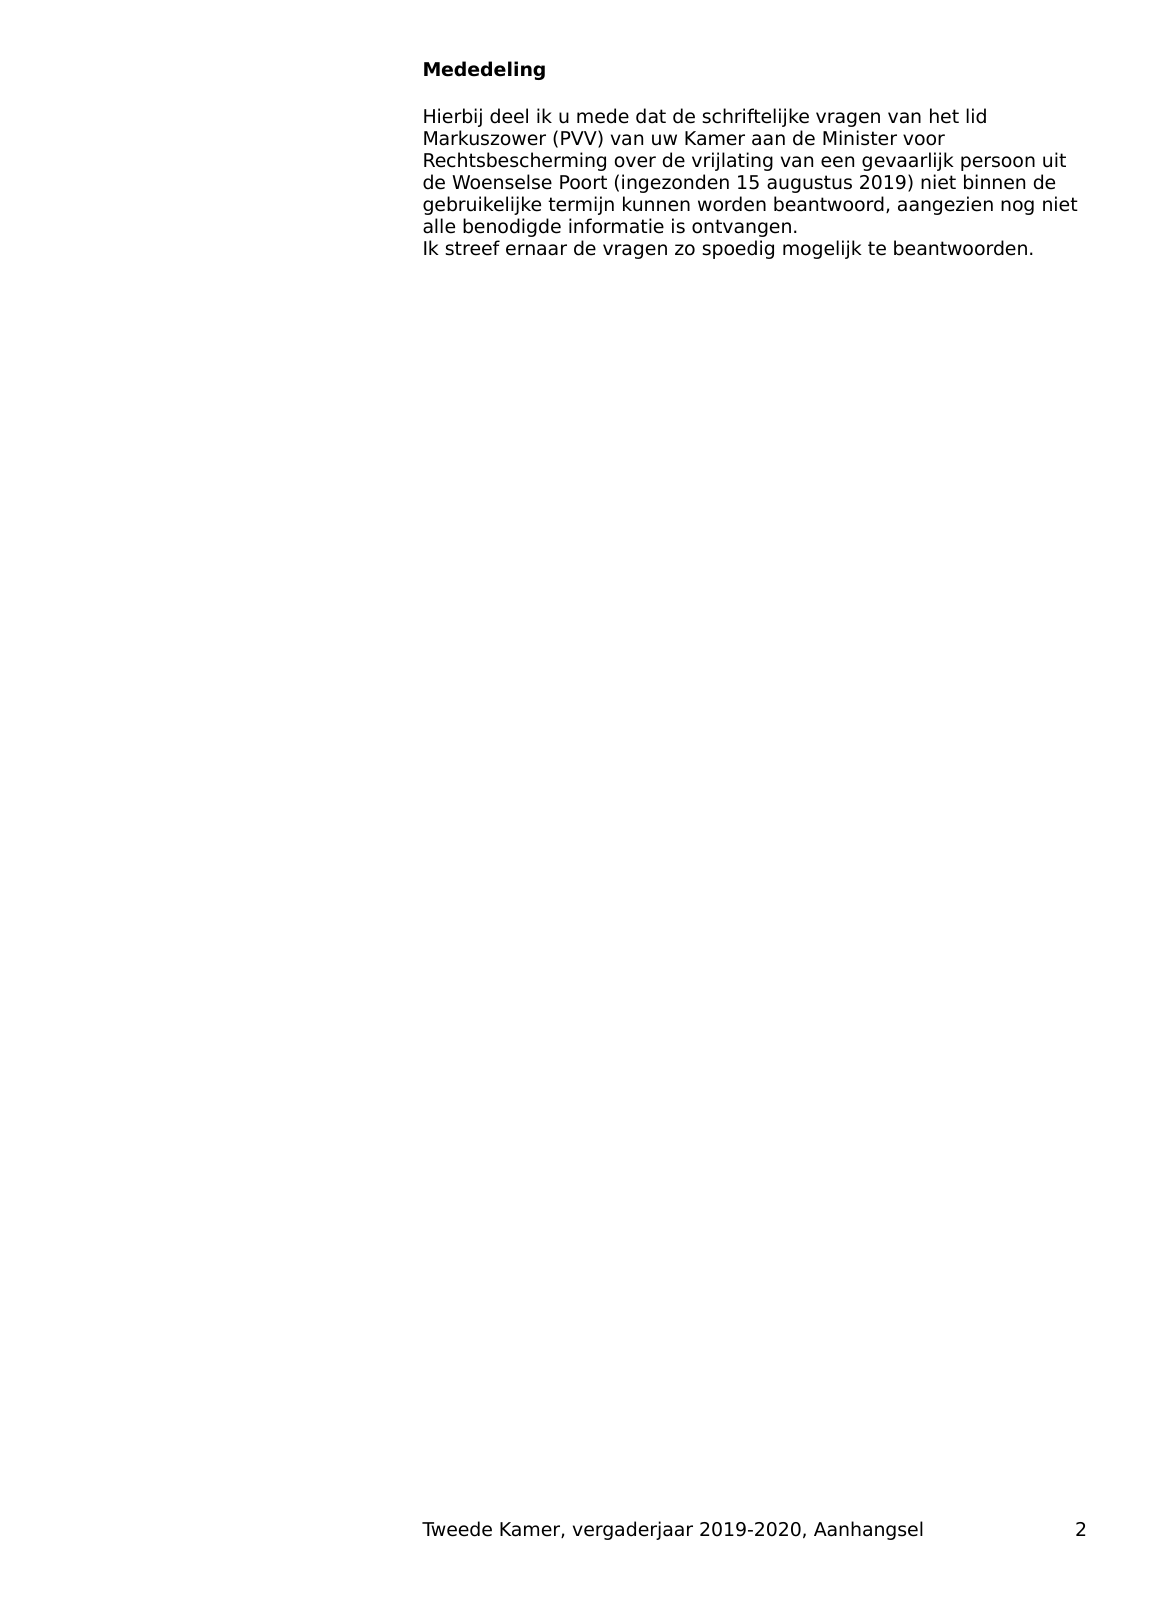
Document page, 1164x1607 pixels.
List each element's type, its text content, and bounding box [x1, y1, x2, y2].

subtitle Mededeling [422, 59, 1087, 81]
text Ik streef ernaar de vragen zo spoedig mogelijk te beantwoorden. [422, 238, 1087, 260]
text Hierbij deel ik u mede dat de schriftelijke vragen van het lid Markuszower (PVV) van uw Kamer aan de Minister voor Rechtsbescherming over de vrijlating van een gevaarlijk persoon uit de Woenselse Poort (ingezonden 15 augustus 2019) niet binnen de gebruikelijke termijn kunnen worden beantwoord, aangezien nog niet alle benodigde informatie is ontvangen. [422, 106, 1087, 238]
